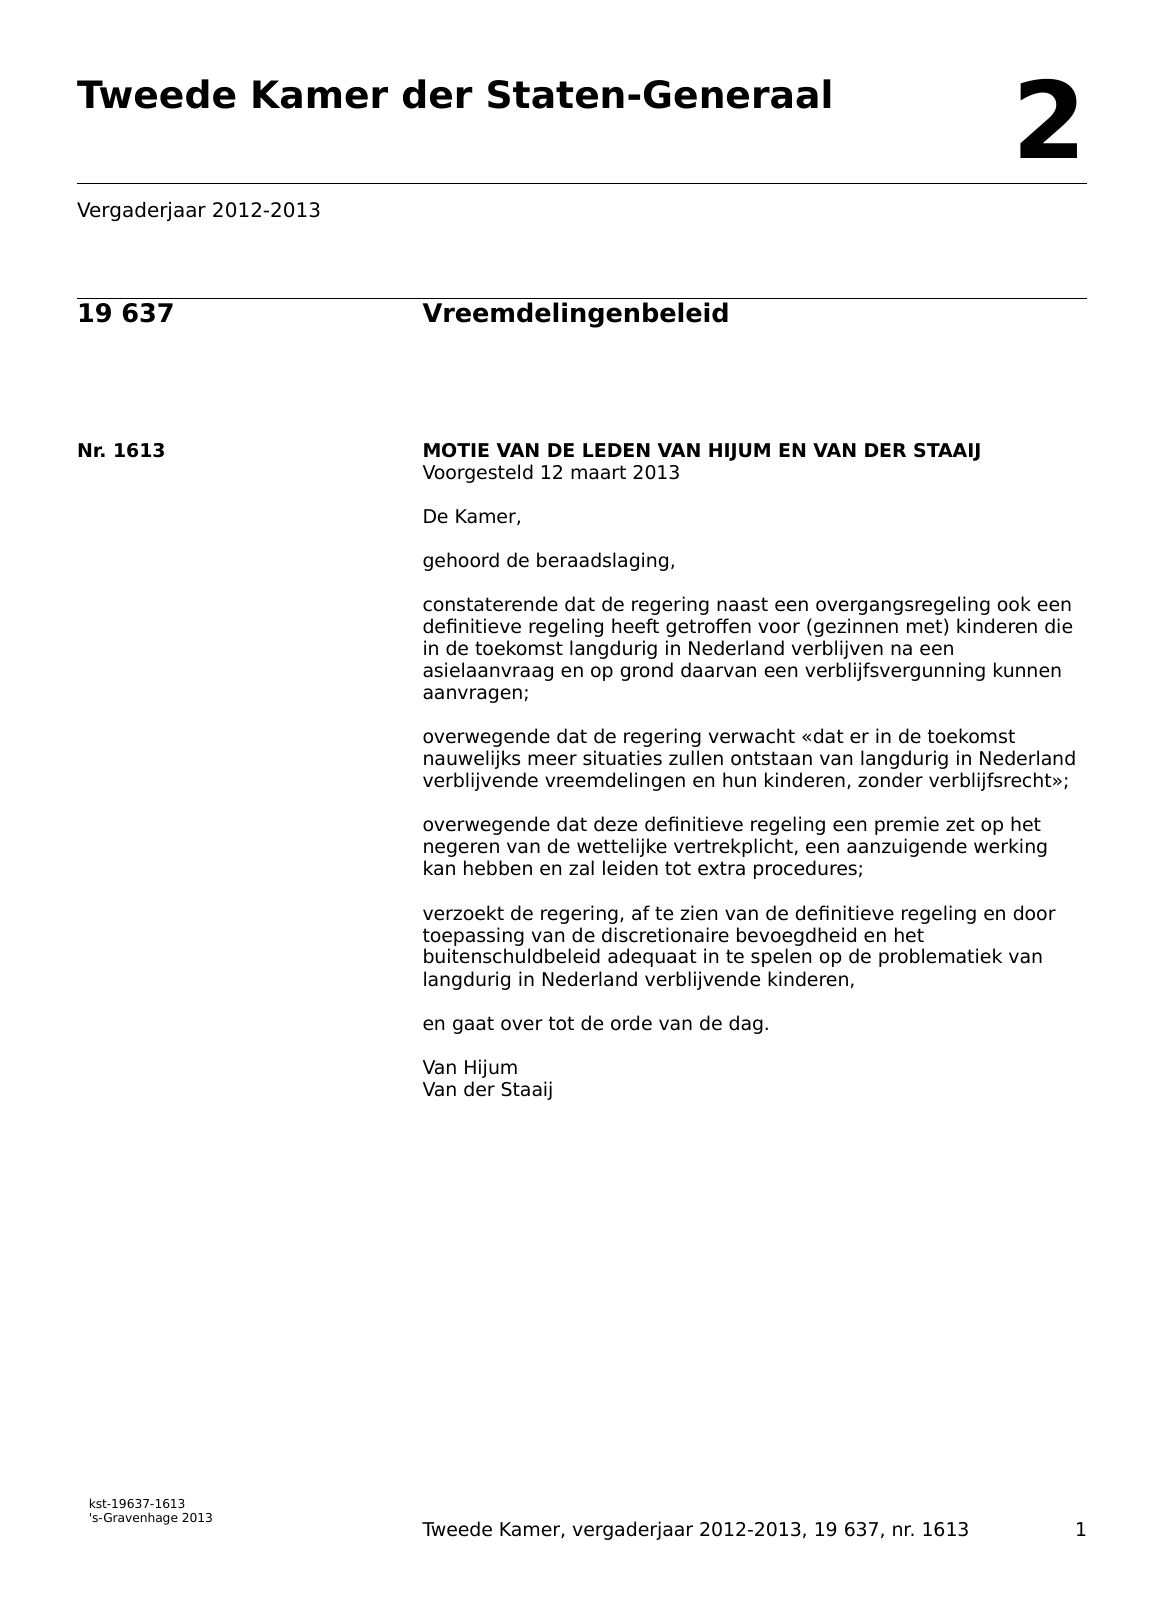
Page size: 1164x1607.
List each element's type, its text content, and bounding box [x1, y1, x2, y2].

text constaterende dat de regering naast een overgangsregeling ook een definitieve regeling heeft getroffen voor (gezinnen met) kinderen die in de toekomst langdurig in Nederland verblijven na een asielaanvraag en op grond daarvan een verblijfsvergunning kunnen aanvragen; [422, 594, 1087, 704]
text Van Hijum [422, 1057, 1087, 1079]
text verzoekt de regering, af te zien van de definitieve regeling en door toepassing van de discretionaire bevoegdheid en het buitenschuldbeleid adequaat in te spelen op de problematiek van langdurig in Nederland verblijvende kinderen, [422, 902, 1087, 990]
text en gaat over tot de orde van de dag. [422, 1013, 1087, 1034]
table_header 2 [886, 59, 1087, 183]
text Voorgesteld 12 maart 2013 [422, 462, 1087, 484]
table_header Tweede Kamer der Staten-Generaal [77, 59, 886, 183]
text overwegende dat deze definitieve regeling een premie zet op het negeren van de wettelijke vertrekplicht, een aanzuigende werking kan hebben en zal leiden tot extra procedures; [422, 814, 1087, 880]
subtitle Nr. 1613 MOTIE VAN DE LEDEN VAN HIJUM EN VAN DER STAAIJ [77, 440, 1087, 462]
text gehoord de beraadslaging, [422, 550, 1087, 572]
text overwegende dat de regering verwacht «dat er in de toekomst nauwelijks meer situaties zullen ontstaan van langdurig in Nederland verblijvende vreemdelingen en hun kinderen, zonder verblijfsrecht»; [422, 726, 1087, 792]
table_cell Vergaderjaar 2012-2013 [77, 184, 1087, 298]
text kst-19637-1613 [88, 1497, 323, 1511]
subtitle 19 637 Vreemdelingenbeleid [77, 299, 1087, 329]
text 's-Gravenhage 2013 [88, 1511, 323, 1525]
text Van der Staaij [422, 1079, 1087, 1101]
text De Kamer, [422, 506, 1087, 528]
